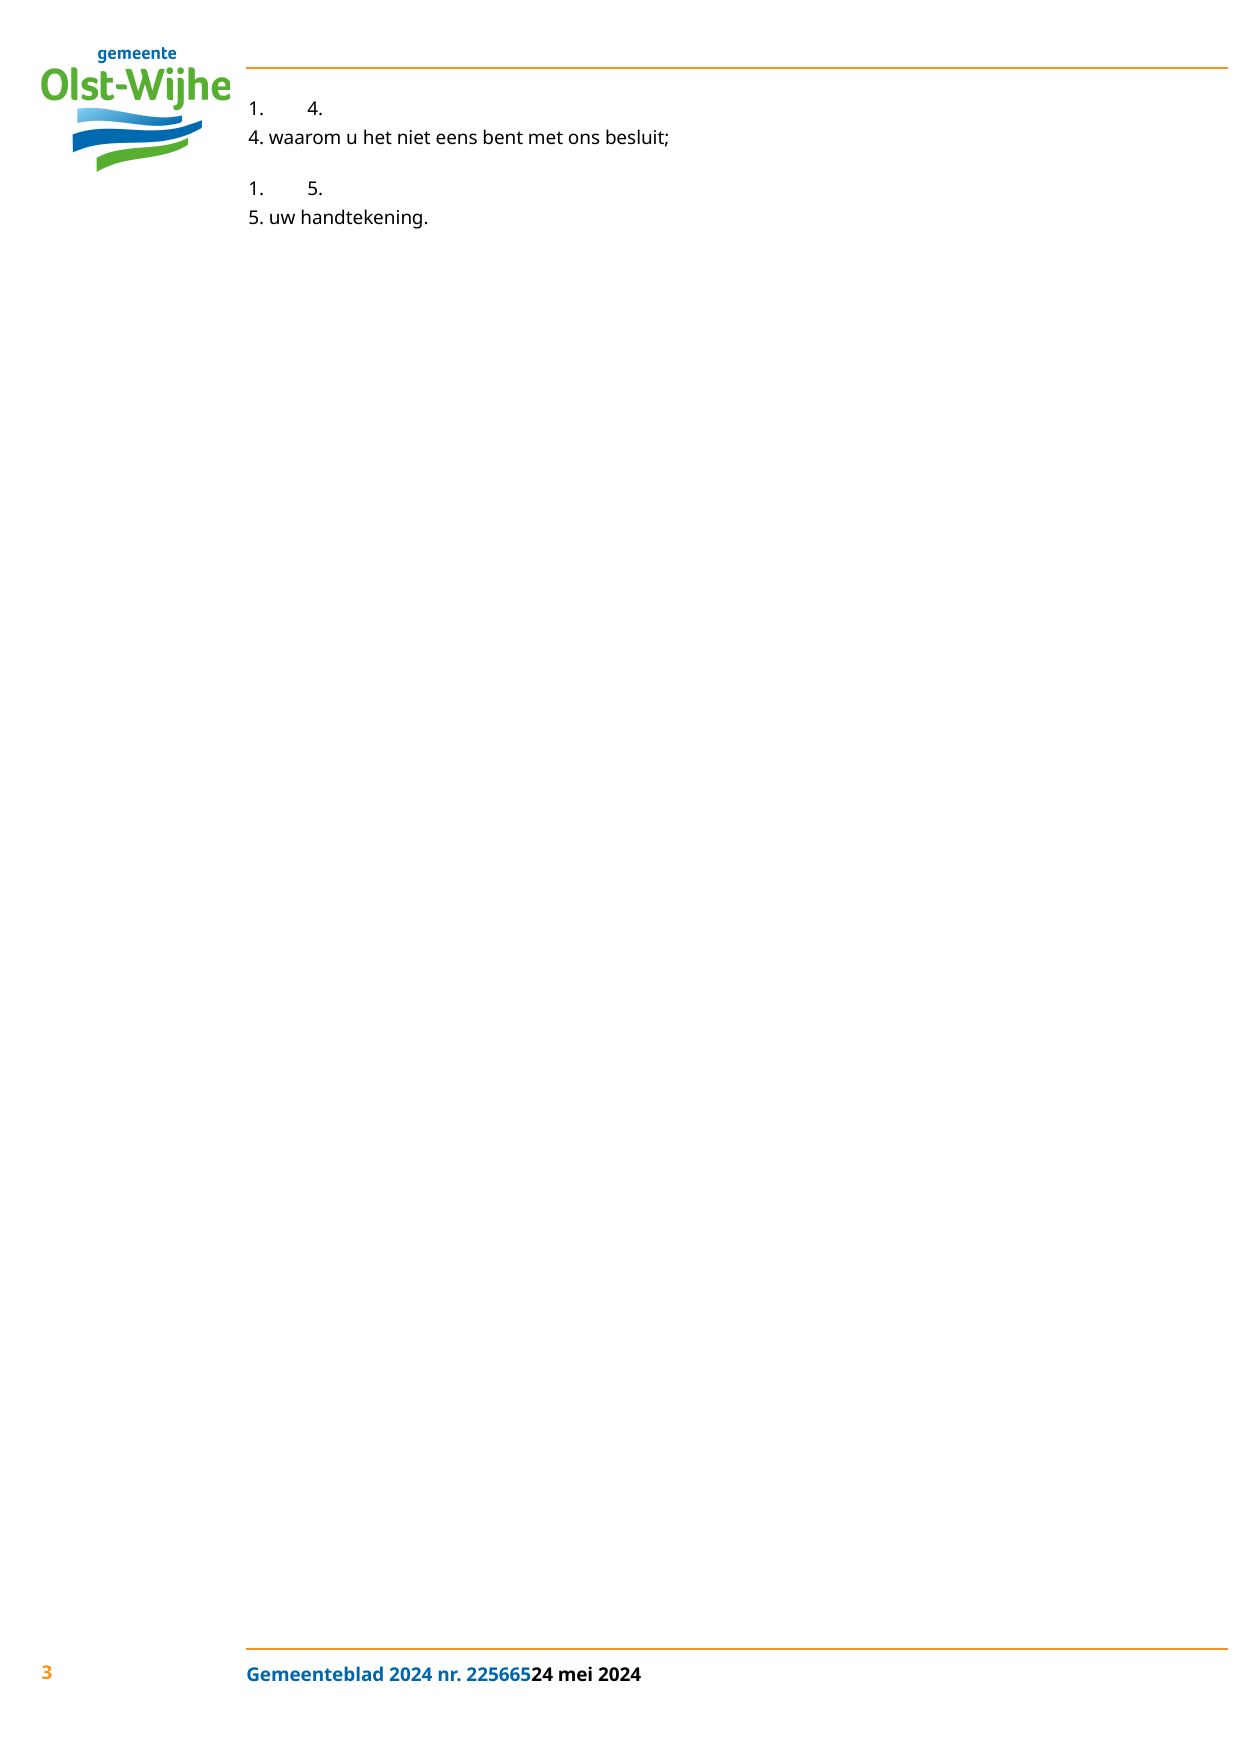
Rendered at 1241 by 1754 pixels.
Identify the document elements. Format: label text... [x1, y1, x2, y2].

text 5. uw handtekening. [248, 204, 1152, 230]
list 4. [248, 95, 1152, 121]
picture [41, 47, 231, 172]
text 4. waarom u het niet eens bent met ons besluit; [248, 124, 1152, 150]
list 5. [248, 175, 1152, 201]
